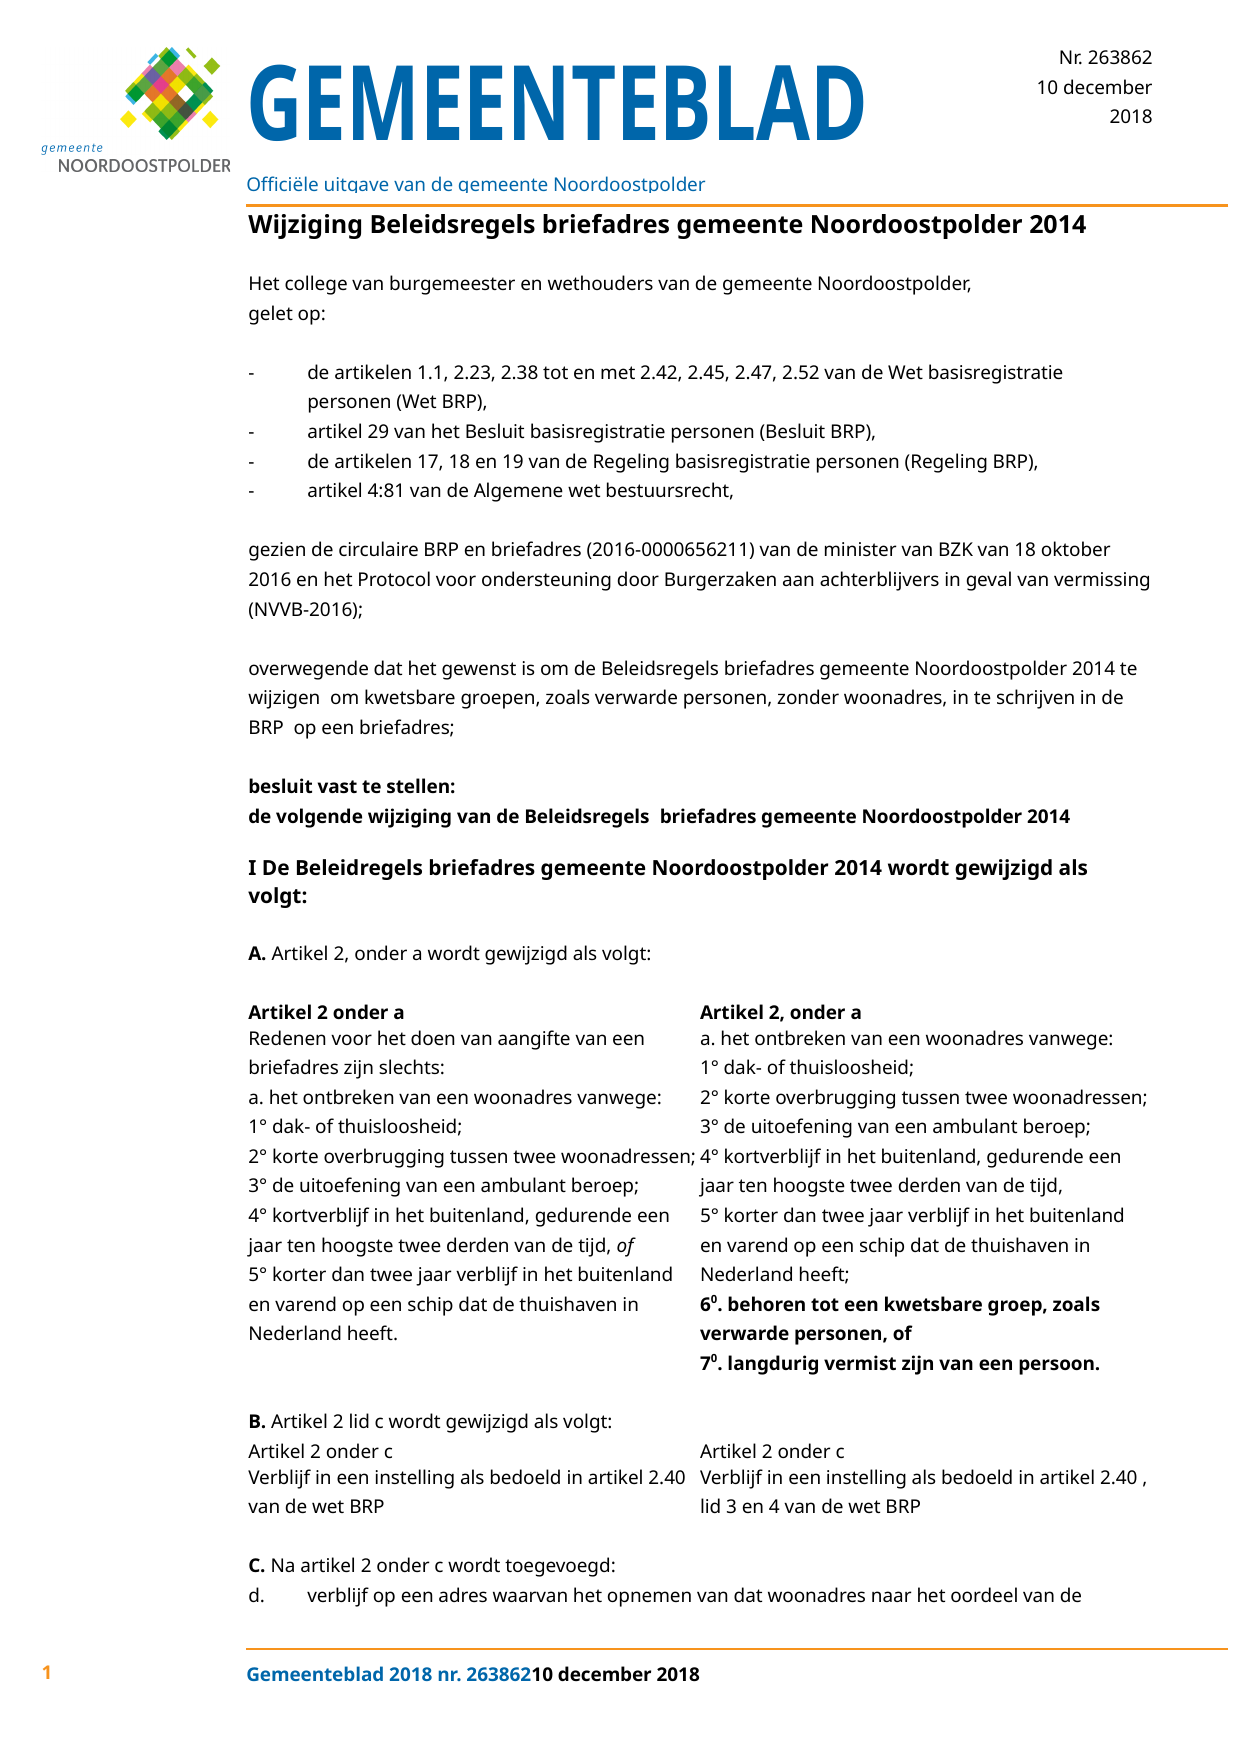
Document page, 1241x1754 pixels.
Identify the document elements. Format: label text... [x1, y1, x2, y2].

list de artikelen 17, 18 en 19 van de Regeling basisregistratie personen (Regeling BRP), [248, 448, 1152, 473]
table_header Artikel 2 onder c [248, 1438, 700, 1464]
picture [41, 47, 231, 172]
text Wijziging Beleidsregels briefadres gemeente Noordoostpolder 2014 [248, 207, 1152, 241]
text besluit vast te stellen: [248, 773, 1152, 799]
table_header Artikel 2 onder a [248, 999, 700, 1025]
text A. Artikel 2, onder a wordt gewijzigd als volgt: [248, 940, 1152, 965]
text de volgende wijziging van de Beleidsregels briefadres gemeente Noordoostpolder 2014 [248, 803, 1152, 828]
table_cell Redenen voor het doen van aangifte van een briefadres zijn slechts: a. het ontbreken van een woonadres vanwege: 1° dak- of thuisloosheid; 2° korte overbrugging tussen twee woonadressen; 3° de uitoefening van een ambulant beroep; 4° kortverblijf in het buitenland, gedurende een jaar ten hoogste twee derden van de tijd, of 5° korter dan twee jaar verblijf in het buitenland en varend op een schip dat de thuishaven in Nederland heeft. [248, 1025, 700, 1376]
table_header Artikel 2, onder a [700, 999, 1152, 1025]
list artikel 4:81 van de Algemene wet bestuursrecht, [248, 477, 1152, 503]
table_cell a. het ontbreken van een woonadres vanwege: 1° dak- of thuisloosheid; 2° korte overbrugging tussen twee woonadressen; 3° de uitoefening van een ambulant beroep; 4° kortverblijf in het buitenland, gedurende een jaar ten hoogste twee derden van de tijd, 5° korter dan twee jaar verblijf in het buitenland en varend op een schip dat de thuishaven in Nederland heeft; 60. behoren tot een kwetsbare groep, zoals verwarde personen, of 70. langdurig vermist zijn van een persoon. [700, 1025, 1152, 1376]
text C. Na artikel 2 onder c wordt toegevoegd: [248, 1552, 1152, 1578]
table_cell Verblijf in een instelling als bedoeld in artikel 2.40 van de wet BRP [248, 1464, 700, 1519]
text I De Beleidregels briefadres gemeente Noordoostpolder 2014 wordt gewijzigd als volgt: [248, 853, 1152, 910]
text B. Artikel 2 lid c wordt gewijzigd als volgt: [248, 1409, 1152, 1434]
list artikel 29 van het Besluit basisregistratie personen (Besluit BRP), [248, 418, 1152, 444]
table_cell Verblijf in een instelling als bedoeld in artikel 2.40 , lid 3 en 4 van de wet BRP [700, 1464, 1152, 1519]
table_header Artikel 2 onder c [700, 1438, 1152, 1464]
text gelet op: [248, 300, 1152, 326]
list verblijf op een adres waarvan het opnemen van dat woonadres naar het oordeel van de [248, 1582, 1152, 1607]
list de artikelen 1.1, 2.23, 2.38 tot en met 2.42, 2.45, 2.47, 2.52 van de Wet basisregistratie personen (Wet BRP), [248, 359, 1152, 414]
text gezien de circulaire BRP en briefadres (2016-0000656211) van de minister van BZK van 18 oktober 2016 en het Protocol voor ondersteuning door Burgerzaken aan achterblijvers in geval van vermissing (NVVB-2016); [248, 537, 1152, 621]
text overwegende dat het gewenst is om de Beleidsregels briefadres gemeente Noordoostpolder 2014 te wijzigen om kwetsbare groepen, zoals verwarde personen, zonder woonadres, in te schrijven in de BRP op een briefadres; [248, 655, 1152, 740]
text Het college van burgemeester en wethouders van de gemeente Noordoostpolder, [248, 270, 1152, 296]
